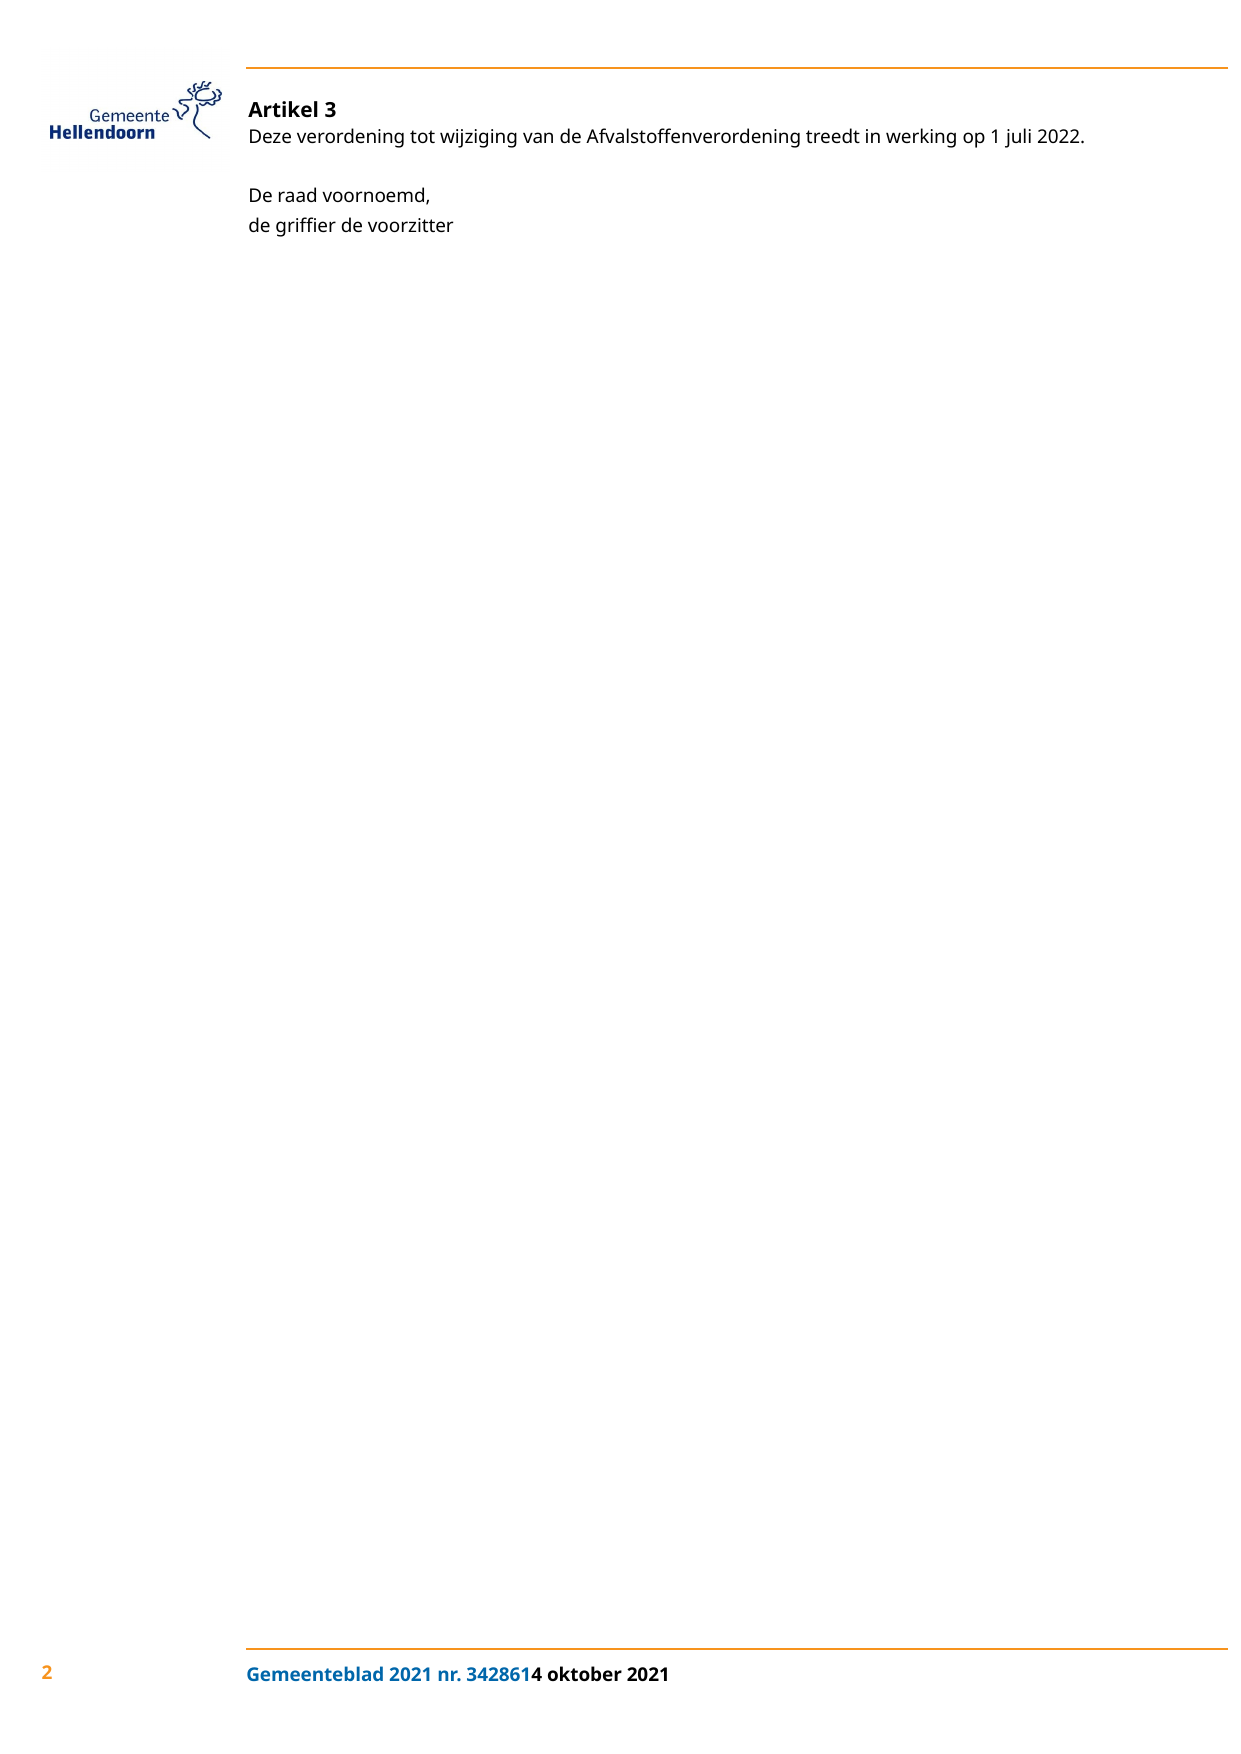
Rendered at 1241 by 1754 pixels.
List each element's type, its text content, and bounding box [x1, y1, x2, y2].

text de griffier de voorzitter [248, 212, 1152, 238]
text De raad voornoemd, [248, 182, 1152, 208]
text Artikel 3 [248, 95, 1152, 123]
text Deze verordening tot wijziging van de Afvalstoffenverordening treedt in werking op 1 juli 2022. [248, 123, 1152, 149]
picture [41, 47, 231, 172]
